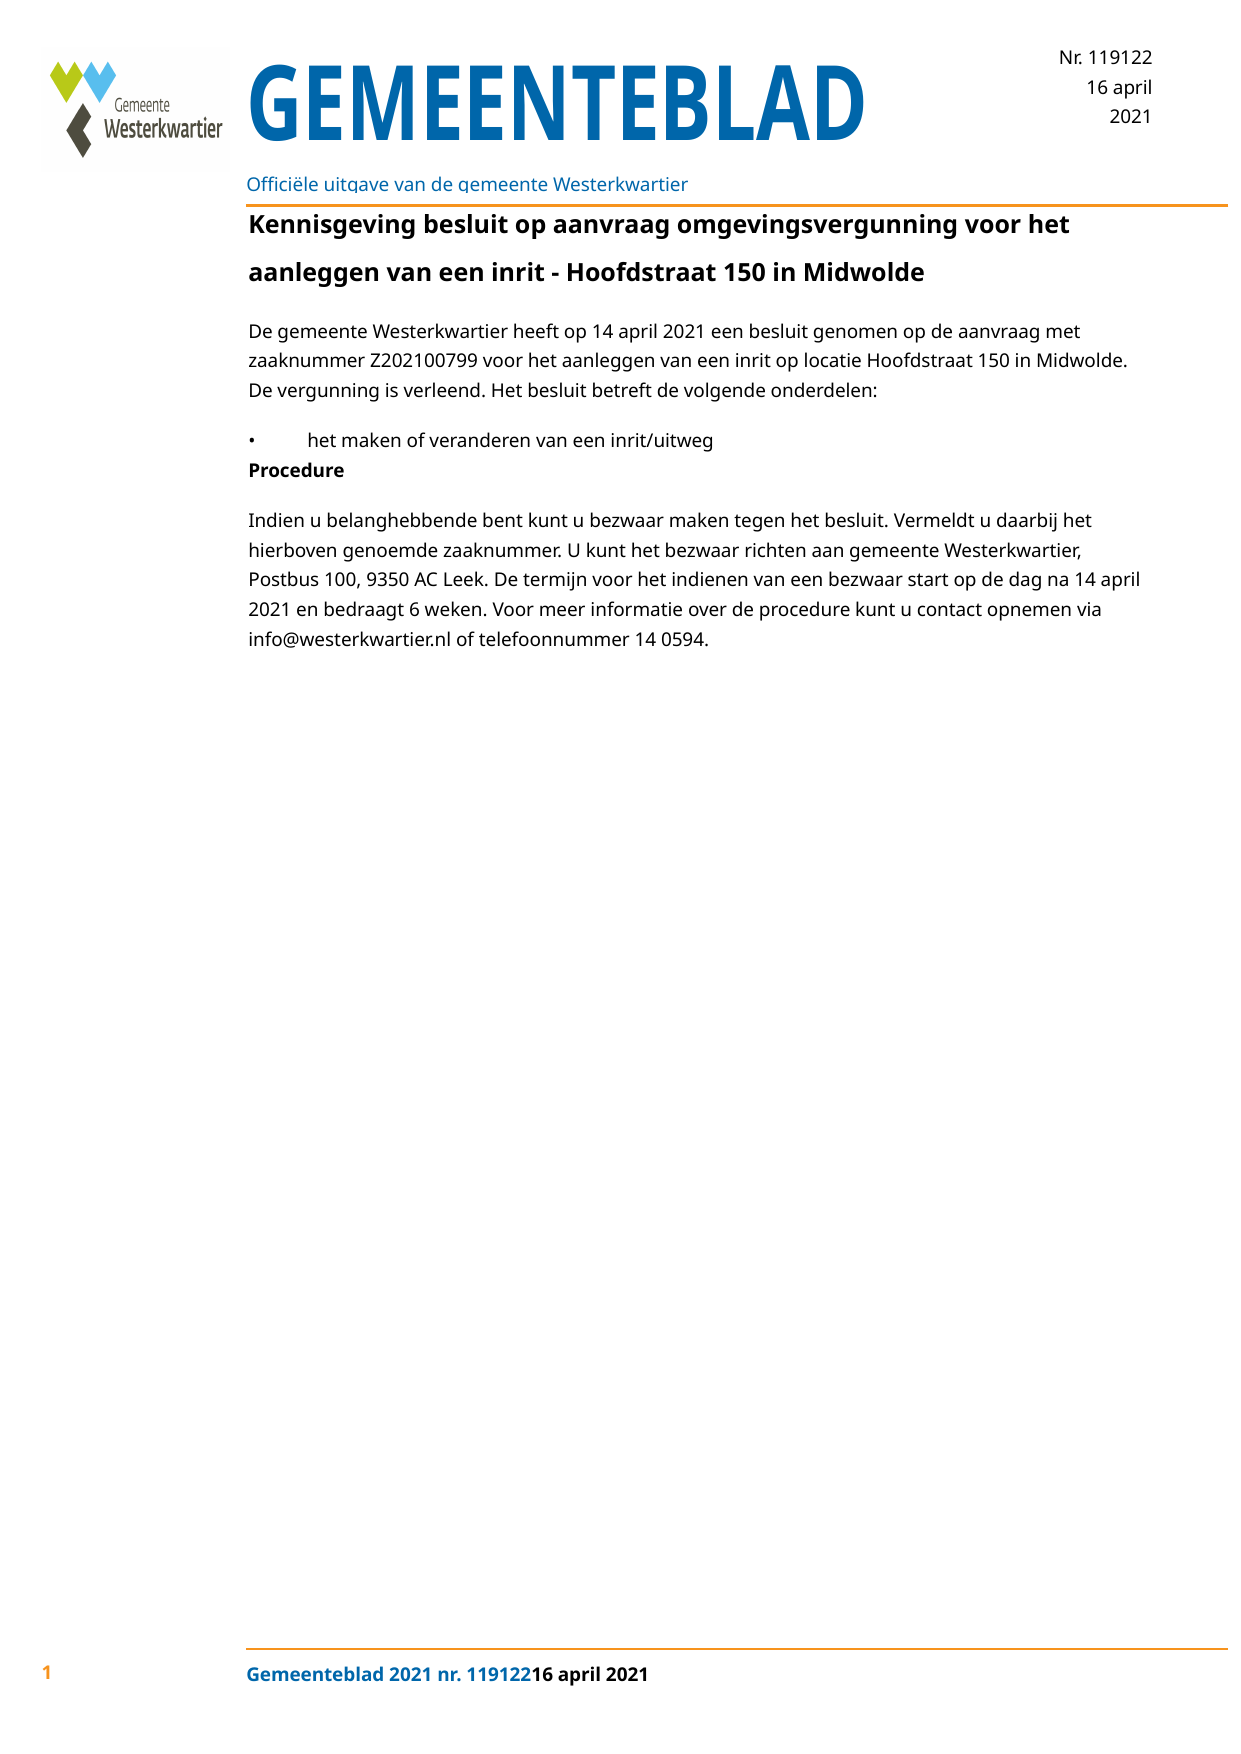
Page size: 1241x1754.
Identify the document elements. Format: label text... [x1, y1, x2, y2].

text Procedure [248, 457, 1152, 483]
text Kennisgeving besluit op aanvraag omgevingsvergunning voor het aanleggen van een inrit - Hoofdstraat 150 in Midwolde [248, 207, 1152, 288]
picture [41, 47, 231, 172]
text Indien u belanghebbende bent kunt u bezwaar maken tegen het besluit. Vermeldt u daarbij het hierboven genoemde zaaknummer. U kunt het bezwaar richten aan gemeente Westerkwartier, Postbus 100, 9350 AC Leek. De termijn voor het indienen van een bezwaar start op de dag na 14 april 2021 en bedraagt 6 weken. Voor meer informatie over de procedure kunt u contact opnemen via info@westerkwartier.nl of telefoonnummer 14 0594. [248, 507, 1152, 652]
text De gemeente Westerkwartier heeft op 14 april 2021 een besluit genomen op de aanvraag met zaaknummer Z202100799 voor het aanleggen van een inrit op locatie Hoofdstraat 150 in Midwolde. De vergunning is verleend. Het besluit betreft de volgende onderdelen: [248, 318, 1152, 403]
list het maken of veranderen van een inrit/uitweg [248, 427, 1152, 453]
